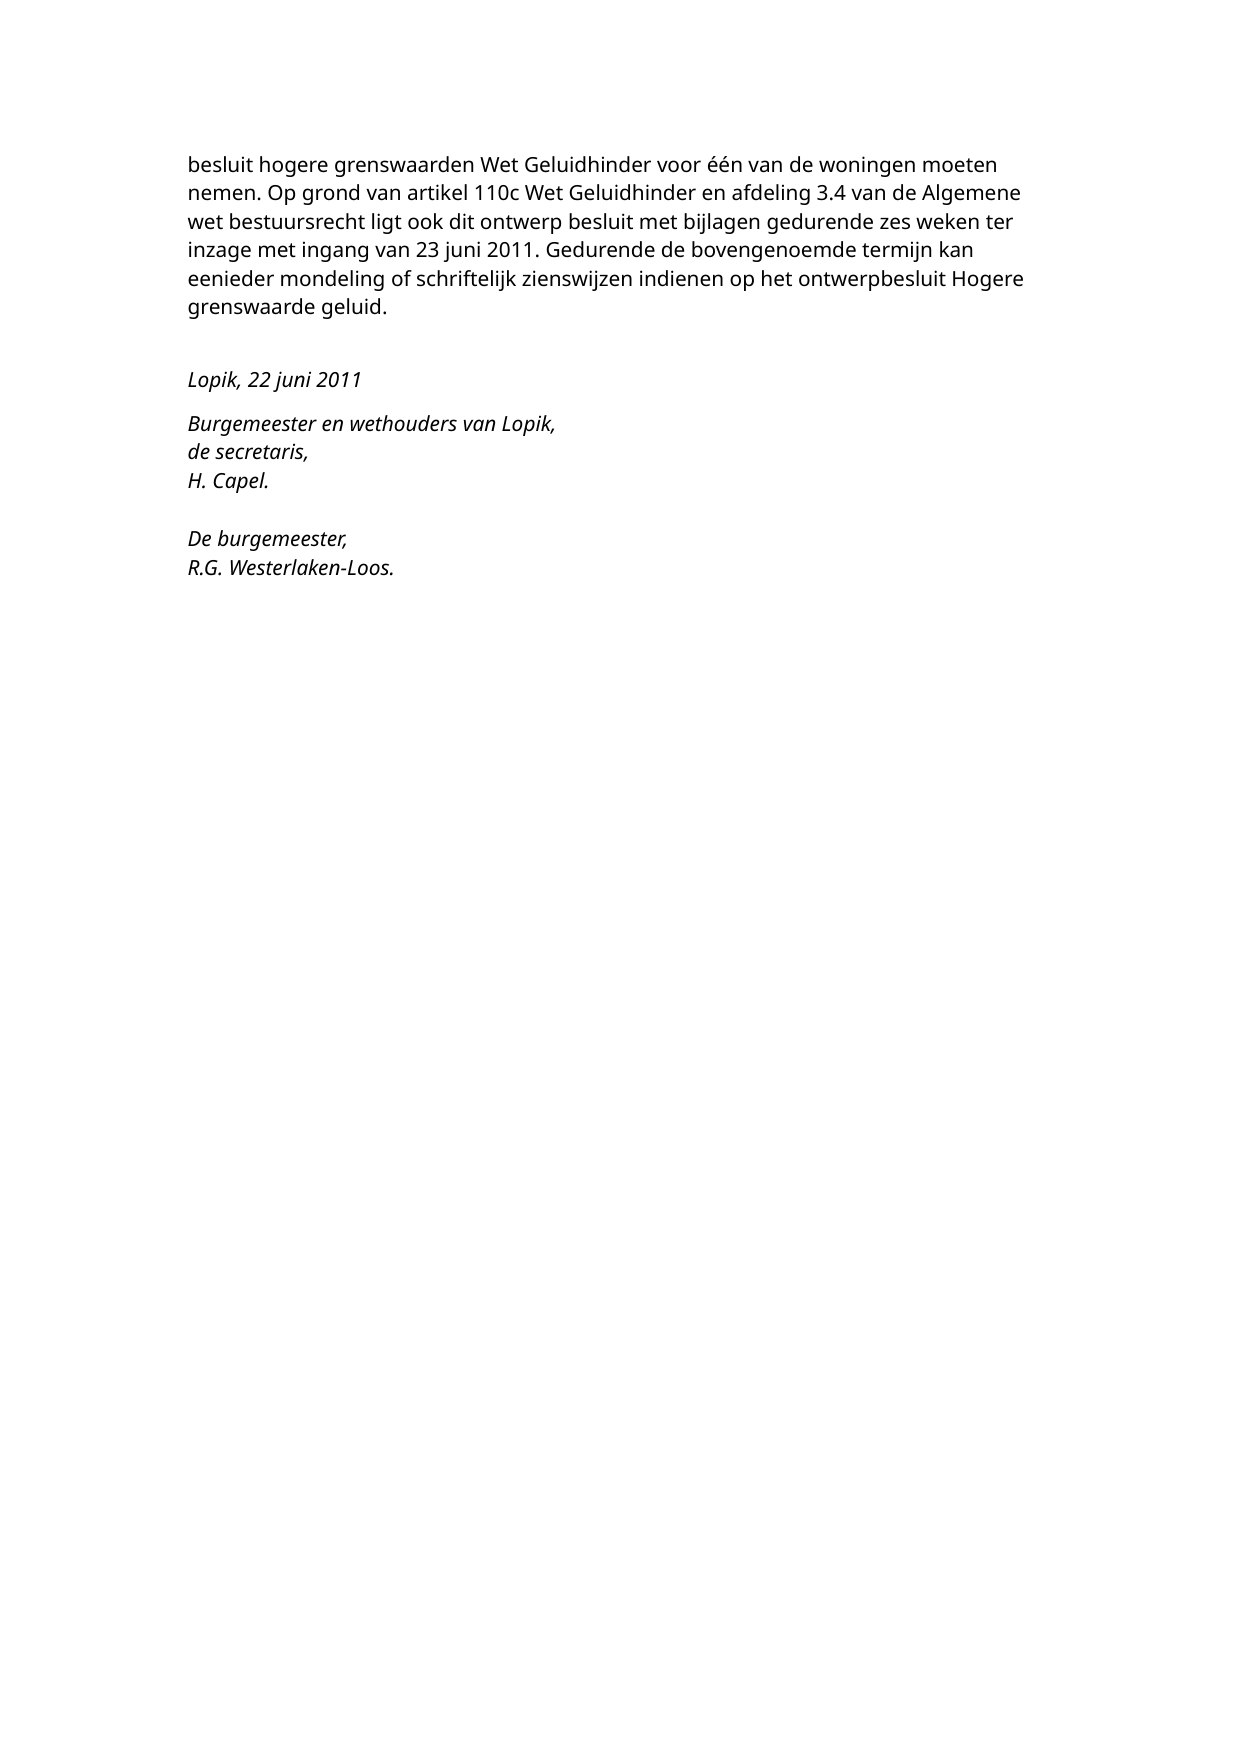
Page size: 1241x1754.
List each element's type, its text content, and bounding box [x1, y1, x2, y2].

text R.G. Westerlaken-Loos. [187, 553, 1053, 581]
text Lopik, 22 juni 2011 [187, 366, 1053, 394]
text H. Capel. [187, 466, 1053, 494]
text Burgemeester en wethouders van Lopik, [187, 409, 1053, 437]
text de secretaris, [187, 437, 1053, 466]
text besluit hogere grenswaarden Wet Geluidhinder voor één van de woningen moeten nemen. Op grond van artikel 110c Wet Geluidhinder en afdeling 3.4 van de Algemene wet bestuursrecht ligt ook dit ontwerp besluit met bijlagen gedurende zes weken ter inzage met ingang van 23 juni 2011. Gedurende de bovengenoemde termijn kan eenieder mondeling of schriftelijk zienswijzen indienen op het ontwerpbesluit Hogere grenswaarde geluid. [187, 150, 1053, 321]
text De burgemeester, [187, 524, 1053, 553]
